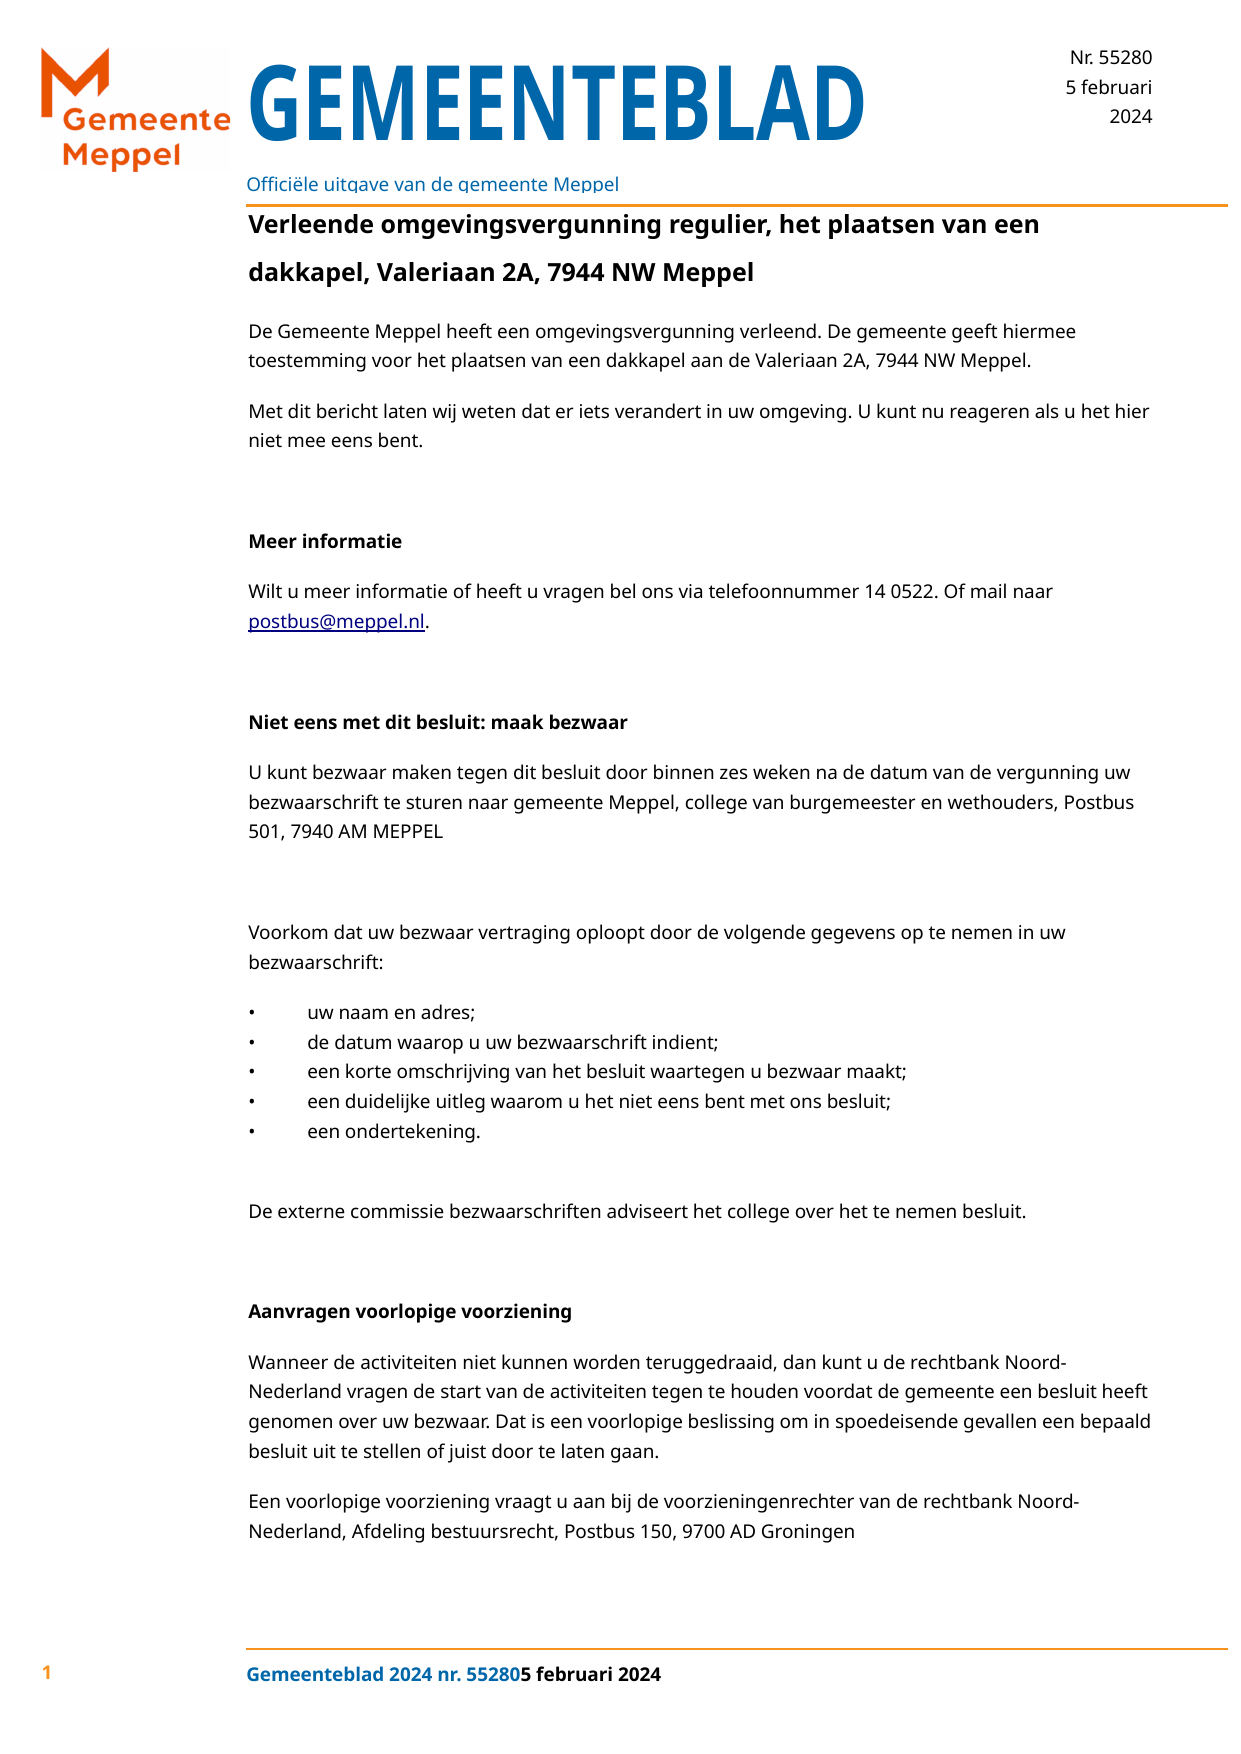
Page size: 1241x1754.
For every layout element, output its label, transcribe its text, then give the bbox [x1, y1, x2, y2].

text Wilt u meer informatie of heeft u vragen bel ons via telefoonnummer 14 0522. Of mail naar postbus@meppel.nl. [248, 579, 1152, 634]
list een duidelijke uitleg waarom u het niet eens bent met ons besluit; [248, 1088, 1152, 1114]
text Een voorlopige voorziening vraagt u aan bij de voorzieningenrechter van de rechtbank Noord-Nederland, Afdeling bestuursrecht, Postbus 150, 9700 AD Groningen [248, 1488, 1152, 1544]
text Verleende omgevingsvergunning regulier, het plaatsen van een dakkapel, Valeriaan 2A, 7944 NW Meppel [248, 207, 1152, 288]
text De Gemeente Meppel heeft een omgevingsvergunning verleend. De gemeente geeft hiermee toestemming voor het plaatsen van een dakkapel aan de Valeriaan 2A, 7944 NW Meppel. [248, 318, 1152, 373]
list een ondertekening. [248, 1118, 1152, 1144]
picture [41, 47, 231, 172]
text Meer informatie [248, 528, 1152, 554]
text U kunt bezwaar maken tegen dit besluit door binnen zes weken na de datum van de vergunning uw bezwaarschrift te sturen naar gemeente Meppel, college van burgemeester en wethouders, Postbus 501, 7940 AM MEPPEL [248, 759, 1152, 844]
text Wanneer de activiteiten niet kunnen worden teruggedraaid, dan kunt u de rechtbank Noord-Nederland vragen de start van de activiteiten tegen te houden voordat de gemeente een besluit heeft genomen over uw bezwaar. Dat is een voorlopige beslissing om in spoedeisende gevallen een bepaald besluit uit te stellen of juist door te laten gaan. [248, 1349, 1152, 1464]
text De externe commissie bezwaarschriften adviseert het college over het te nemen besluit. [248, 1198, 1152, 1224]
list een korte omschrijving van het besluit waartegen u bezwaar maakt; [248, 1059, 1152, 1084]
text Voorkom dat uw bezwaar vertraging oploopt door de volgende gegevens op te nemen in uw bezwaarschrift: [248, 919, 1152, 975]
list de datum waarop u uw bezwaarschrift indient; [248, 1029, 1152, 1055]
text Met dit bericht laten wij weten dat er iets verandert in uw omgeving. U kunt nu reageren als u het hier niet mee eens bent. [248, 398, 1152, 453]
list uw naam en adres; [248, 999, 1152, 1025]
text Niet eens met dit besluit: maak bezwaar [248, 709, 1152, 735]
text Aanvragen voorlopige voorziening [248, 1299, 1152, 1324]
